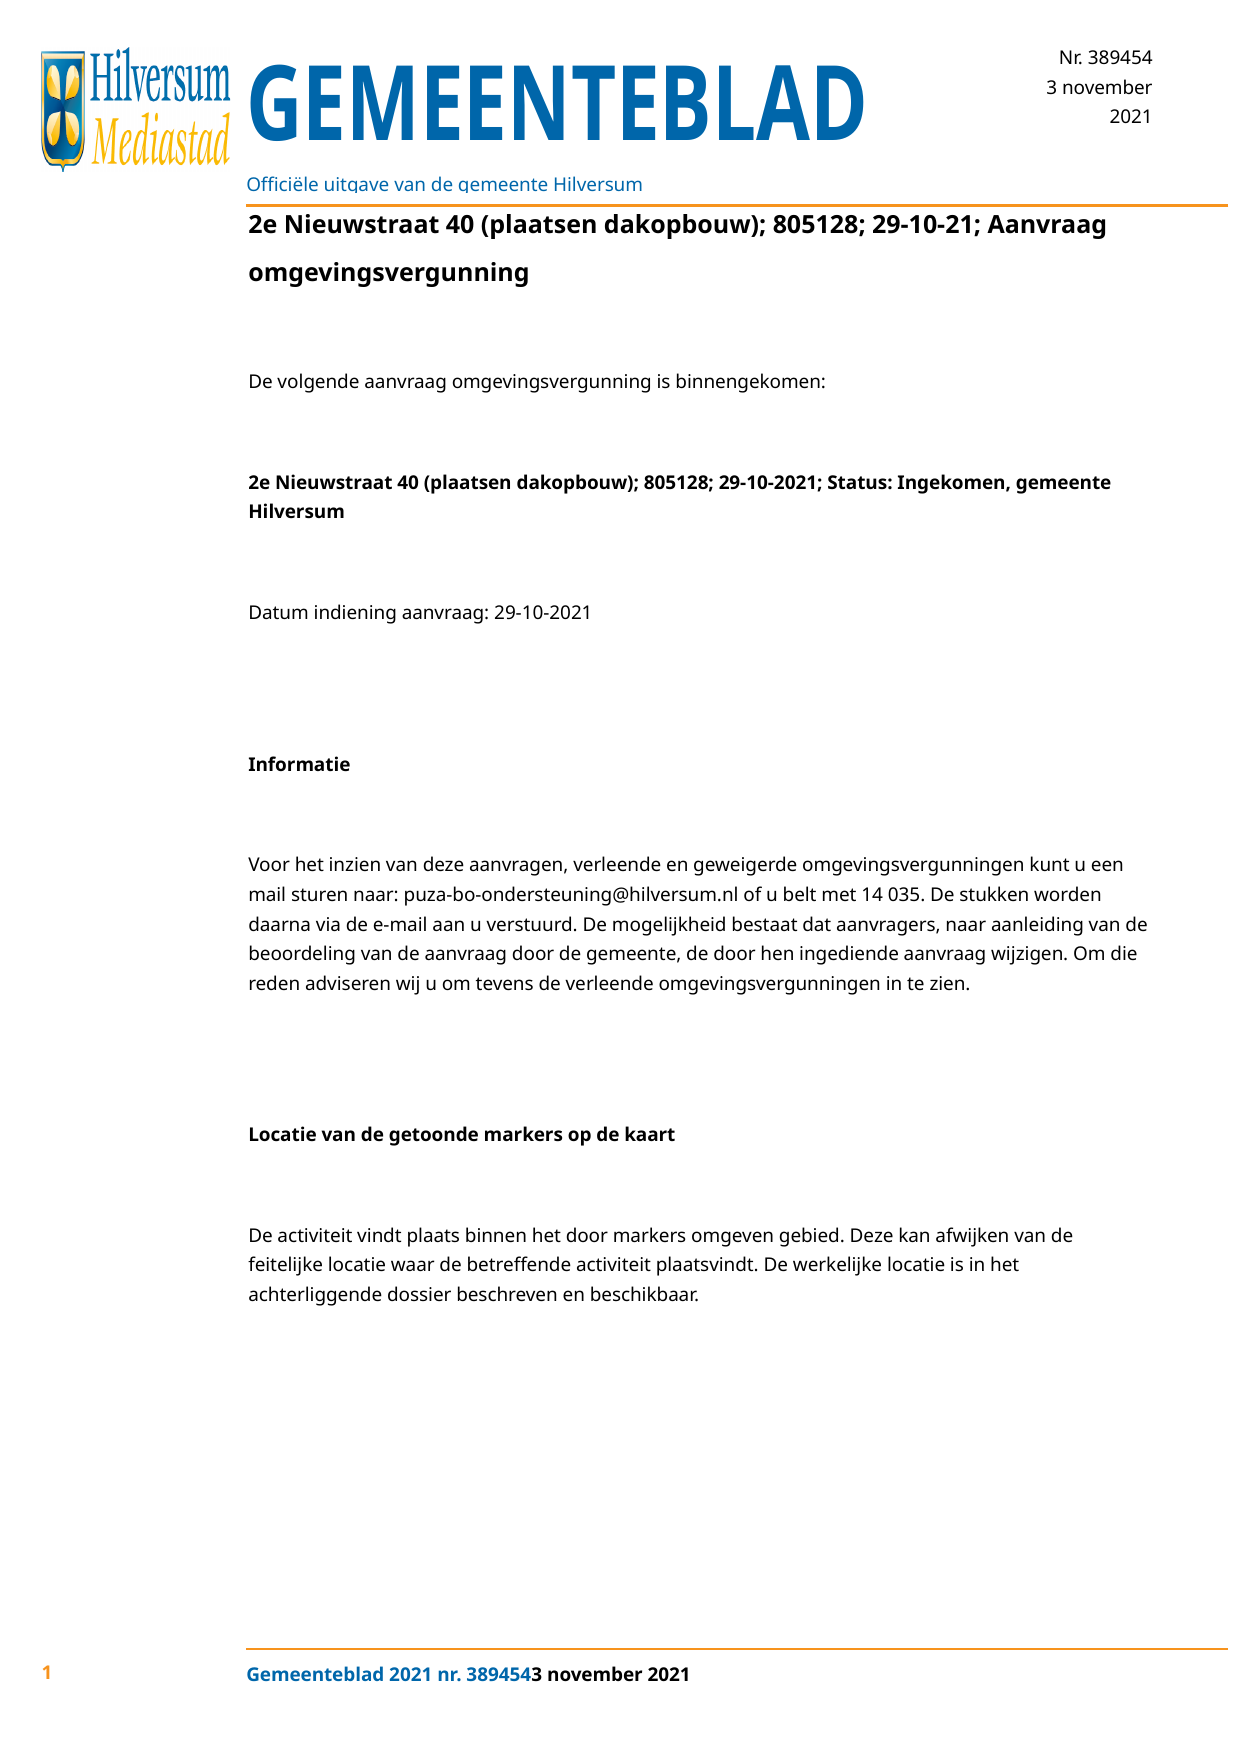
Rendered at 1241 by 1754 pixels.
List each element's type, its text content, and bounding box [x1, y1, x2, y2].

text Locatie van de getoonde markers op de kaart [248, 1121, 1152, 1147]
picture [41, 47, 231, 172]
text Datum indiening aanvraag: 29-10-2021 [248, 599, 1152, 625]
text De volgende aanvraag omgevingsvergunning is binnengekomen: [248, 368, 1152, 394]
text De activiteit vindt plaats binnen het door markers omgeven gebied. Deze kan afwijken van de feitelijke locatie waar de betreffende activiteit plaatsvindt. De werkelijke locatie is in het achterliggende dossier beschreven en beschikbaar. [248, 1222, 1152, 1307]
text Voor het inzien van deze aanvragen, verleende en geweigerde omgevingsvergunningen kunt u een mail sturen naar: puza-bo-ondersteuning@hilversum.nl of u belt met 14 035. De stukken worden daarna via de e-mail aan u verstuurd. De mogelijkheid bestaat dat aanvragers, naar aanleiding van de beoordeling van de aanvraag door de gemeente, de door hen ingediende aanvraag wijzigen. Om die reden adviseren wij u om tevens de verleende omgevingsvergunningen in te zien. [248, 852, 1152, 996]
text 2e Nieuwstraat 40 (plaatsen dakopbouw); 805128; 29-10-2021; Status: Ingekomen, gemeente Hilversum [248, 469, 1152, 524]
text Informatie [248, 751, 1152, 777]
text 2e Nieuwstraat 40 (plaatsen dakopbouw); 805128; 29-10-21; Aanvraag omgevingsvergunning [248, 207, 1152, 288]
